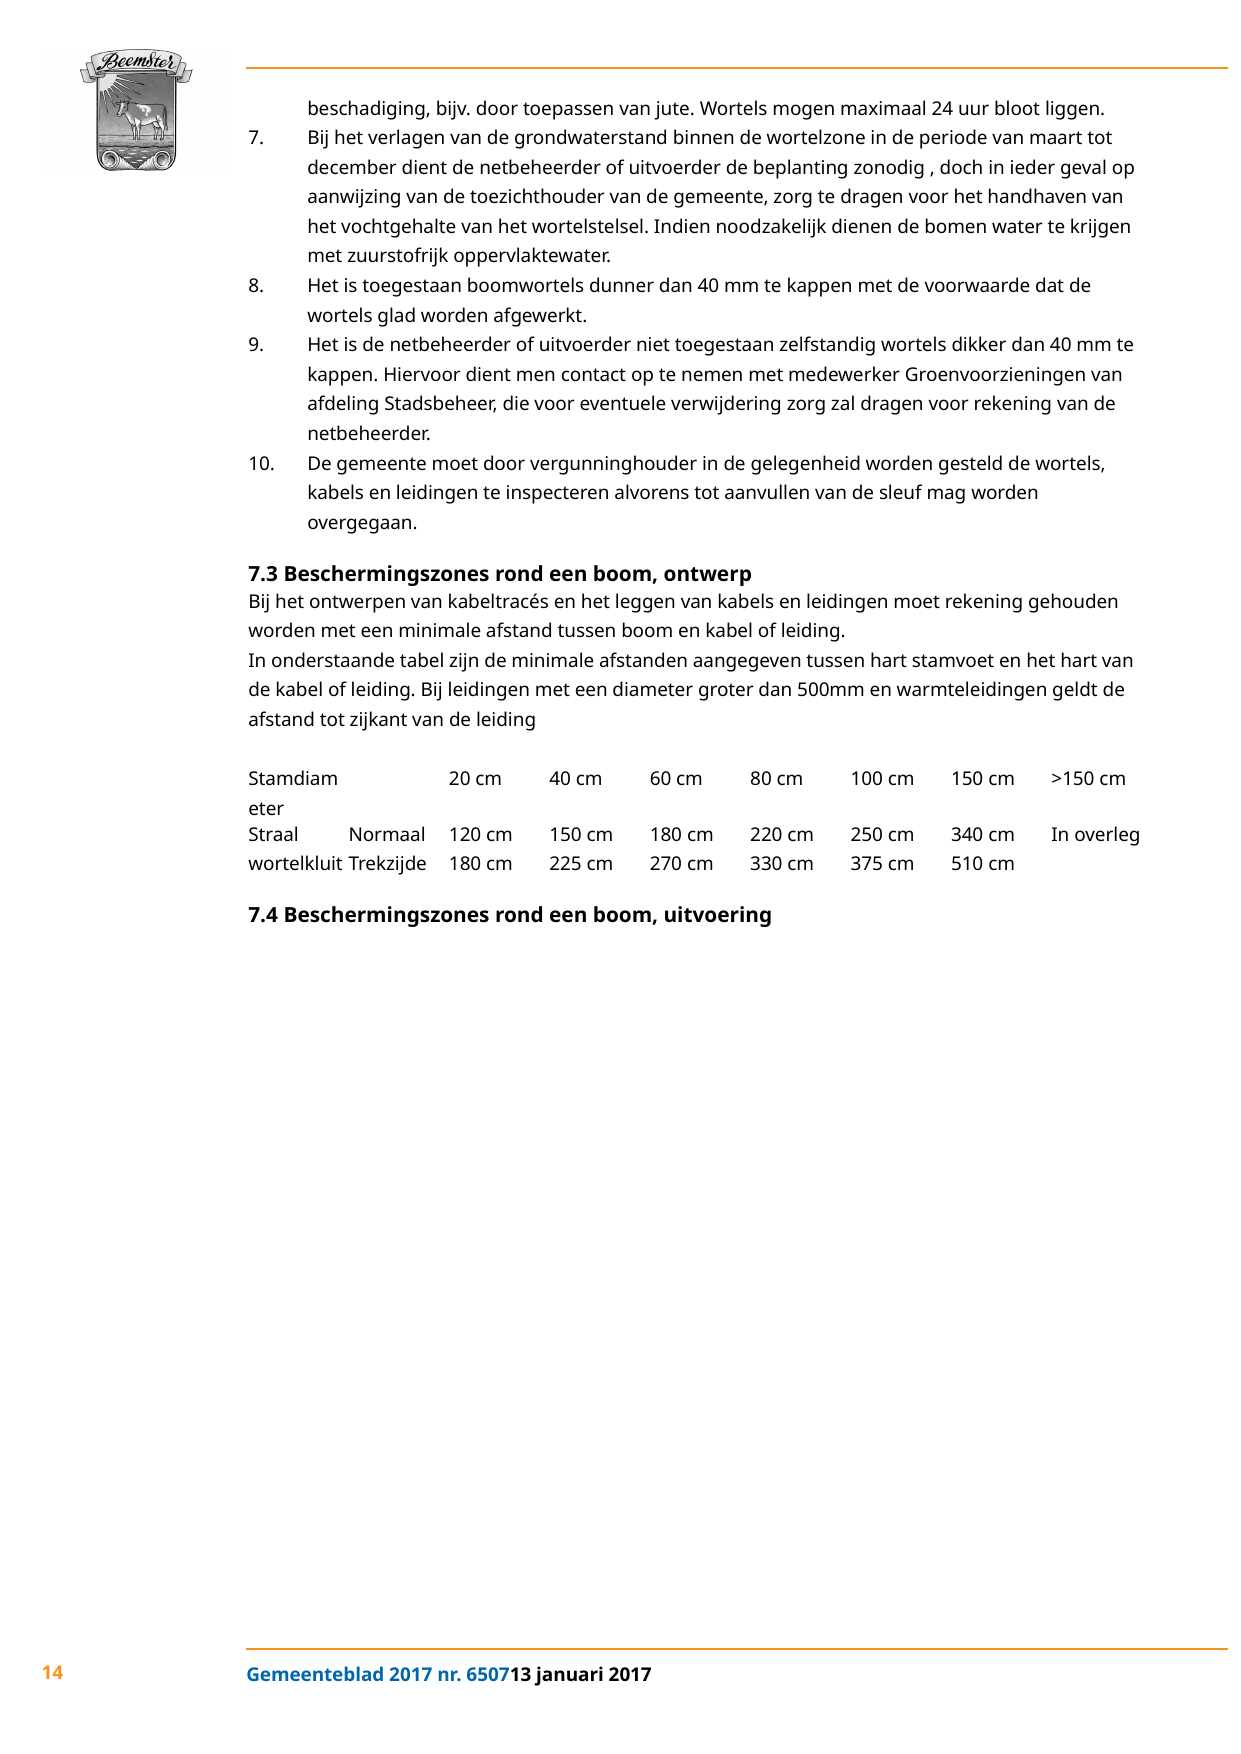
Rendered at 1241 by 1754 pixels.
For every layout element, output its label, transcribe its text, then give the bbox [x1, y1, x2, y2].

text 7.4 Beschermingszones rond een boom, uitvoering [248, 900, 1152, 928]
table_header Stamdiameter [248, 765, 348, 821]
list beschadiging, bijv. door toepassen van jute. Wortels mogen maximaal 24 uur bloot liggen. [248, 95, 1152, 121]
table_cell 220 cm 330 cm [750, 821, 850, 876]
table_cell Straal wortelkluit [248, 821, 348, 876]
table_header 20 cm [449, 765, 549, 821]
table_cell 150 cm 225 cm [549, 821, 649, 876]
list De gemeente moet door vergunninghouder in de gelegenheid worden gesteld de wortels, kabels en leidingen te inspecteren alvorens tot aanvullen van de sleuf mag worden overgegaan. [248, 450, 1152, 535]
list Bij het verlagen van de grondwaterstand binnen de wortelzone in de periode van maart tot december dient de netbeheerder of uitvoerder de beplanting zonodig , doch in ieder geval op aanwijzing van de toezichthouder van de gemeente, zorg te dragen voor het handhaven van het vochtgehalte van het wortelstelsel. Indien noodzakelijk dienen de bomen water te krijgen met zuurstofrijk oppervlaktewater. [248, 124, 1152, 268]
picture [41, 47, 231, 172]
table_header 100 cm [850, 765, 951, 821]
list Het is toegestaan boomwortels dunner dan 40 mm te kappen met de voorwaarde dat de wortels glad worden afgewerkt. [248, 272, 1152, 328]
table_header >150 cm [1051, 765, 1152, 821]
table_cell 180 cm 270 cm [650, 821, 750, 876]
table_header 80 cm [750, 765, 850, 821]
table_cell Normaal Trekzijde [348, 821, 449, 876]
list Het is de netbeheerder of uitvoerder niet toegestaan zelfstandig wortels dikker dan 40 mm te kappen. Hiervoor dient men contact op te nemen met medewerker Groenvoorzieningen van afdeling Stadsbeheer, die voor eventuele verwijdering zorg zal dragen voor rekening van de netbeheerder. [248, 331, 1152, 446]
table_cell 250 cm 375 cm [850, 821, 951, 876]
table_cell 120 cm 180 cm [449, 821, 549, 876]
text In onderstaande tabel zijn de minimale afstanden aangegeven tussen hart stamvoet en het hart van de kabel of leiding. Bij leidingen met een diameter groter dan 500mm en warmteleidingen geldt de afstand tot zijkant van de leiding [248, 647, 1152, 732]
table_header 60 cm [650, 765, 750, 821]
table_header [348, 765, 449, 821]
text Bij het ontwerpen van kabeltracés en het leggen van kabels en leidingen moet rekening gehouden worden met een minimale afstand tussen boom en kabel of leiding. [248, 588, 1152, 643]
table_header 40 cm [549, 765, 649, 821]
text 7.3 Beschermingszones rond een boom, ontwerp [248, 559, 1152, 588]
table_header 150 cm [951, 765, 1051, 821]
table_cell In overleg [1051, 821, 1152, 876]
table_cell 340 cm 510 cm [951, 821, 1051, 876]
